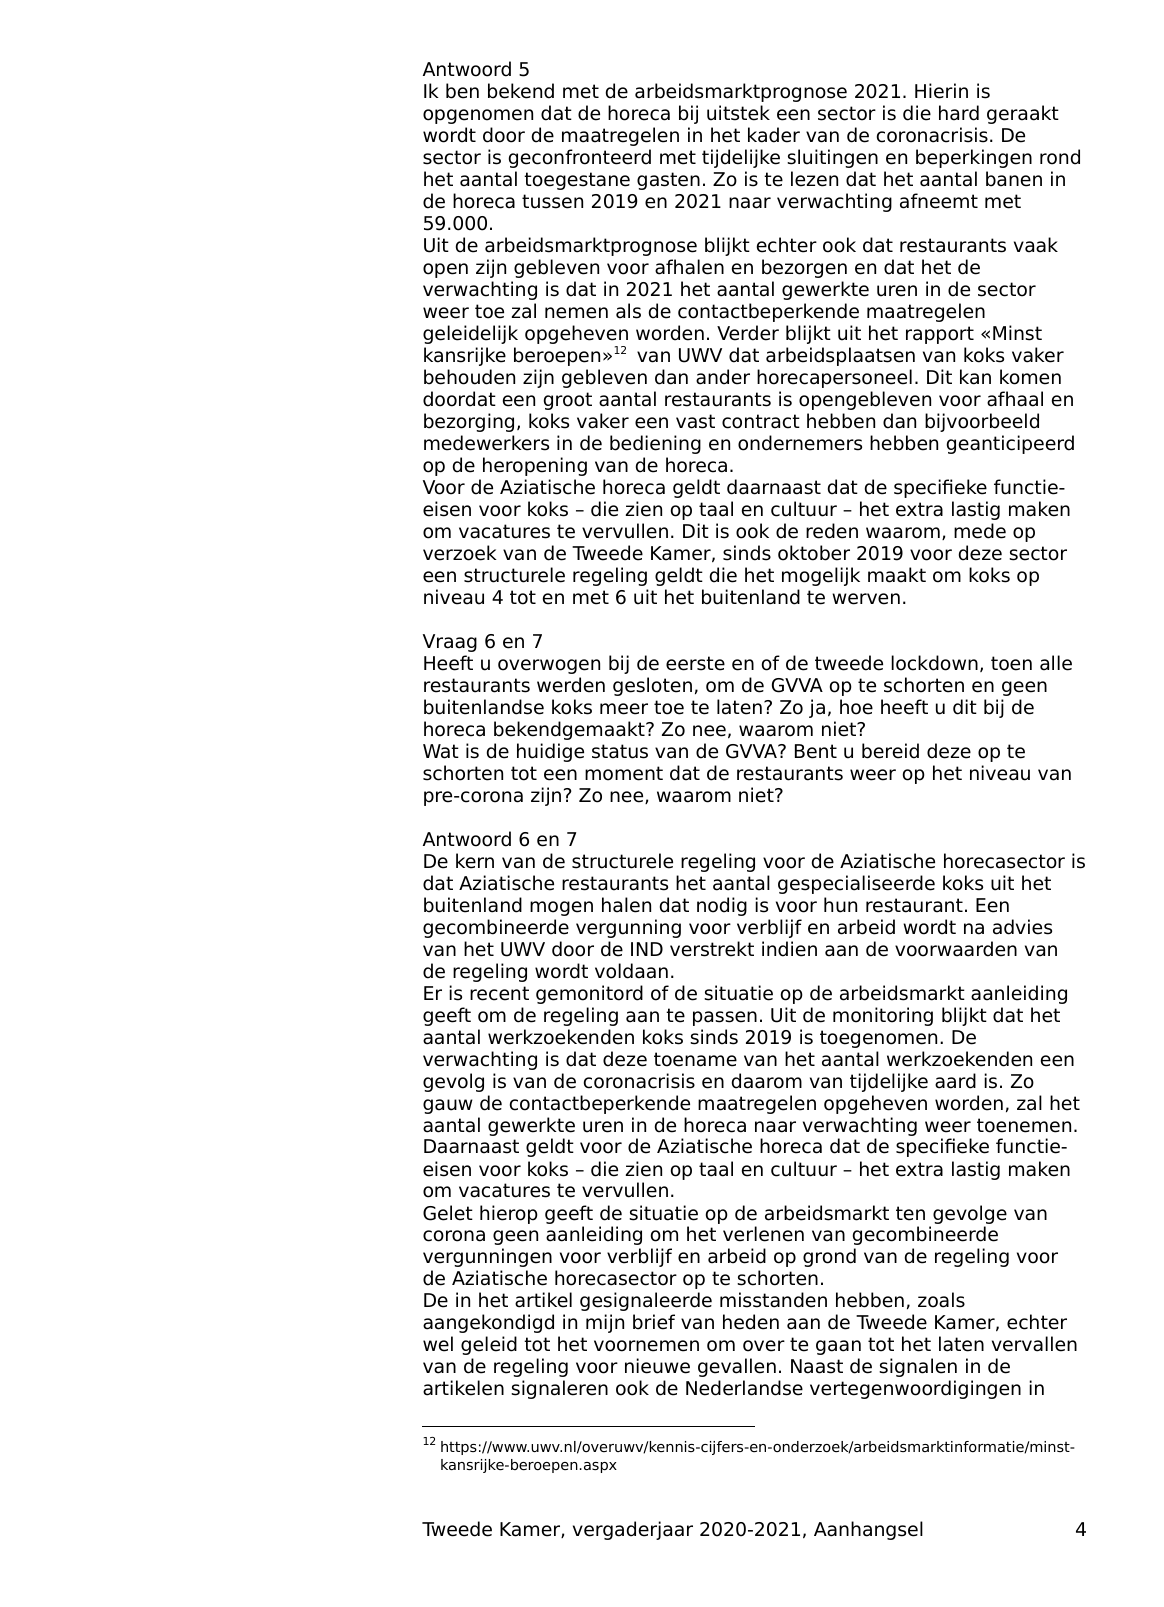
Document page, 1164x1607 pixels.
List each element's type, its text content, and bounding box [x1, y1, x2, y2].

text De kern van de structurele regeling voor de Aziatische horecasector is dat Aziatische restaurants het aantal gespecialiseerde koks uit het buitenland mogen halen dat nodig is voor hun restaurant. Een gecombineerde vergunning voor verblijf en arbeid wordt na advies van het UWV door de IND verstrekt indien aan de voorwaarden van de regeling wordt voldaan. [422, 851, 1087, 983]
text Antwoord 6 en 7 [422, 829, 1087, 851]
text https://www.uwv.nl/overuwv/kennis-cijfers-en-onderzoek/arbeidsmarktinformatie/minst-kansrijke-beroepen.aspx [422, 1435, 1087, 1474]
text Er is recent gemonitord of de situatie op de arbeidsmarkt aanleiding geeft om de regeling aan te passen. Uit de monitoring blijkt dat het aantal werkzoekenden koks sinds 2019 is toegenomen. De verwachting is dat deze toename van het aantal werkzoekenden een gevolg is van de coronacrisis en daarom van tijdelijke aard is. Zo gauw de contactbeperkende maatregelen opgeheven worden, zal het aantal gewerkte uren in de horeca naar verwachting weer toenemen. Daarnaast geldt voor de Aziatische horeca dat de specifieke functie-eisen voor koks – die zien op taal en cultuur – het extra lastig maken om vacatures te vervullen. [422, 983, 1087, 1202]
text Vraag 6 en 7 [422, 631, 1087, 653]
text De in het artikel gesignaleerde misstanden hebben, zoals aangekondigd in mijn brief van heden aan de Tweede Kamer, echter wel geleid tot het voornemen om over te gaan tot het laten vervallen van de regeling voor nieuwe gevallen. Naast de signalen in de artikelen signaleren ook de Nederlandse vertegenwoordigingen in [422, 1290, 1087, 1400]
text Heeft u overwogen bij de eerste en of de tweede lockdown, toen alle restaurants werden gesloten, om de GVVA op te schorten en geen buitenlandse koks meer toe te laten? Zo ja, hoe heeft u dit bij de horeca bekendgemaakt? Zo nee, waarom niet? [422, 653, 1087, 741]
text Antwoord 5 [422, 59, 1087, 81]
text Uit de arbeidsmarktprognose blijkt echter ook dat restaurants vaak open zijn gebleven voor afhalen en bezorgen en dat het de verwachting is dat in 2021 het aantal gewerkte uren in de sector weer toe zal nemen als de contactbeperkende maatregelen geleidelijk opgeheven worden. Verder blijkt uit het rapport «Minst kansrijke beroepen» van UWV dat arbeidsplaatsen van koks vaker behouden zijn gebleven dan ander horecapersoneel. Dit kan komen doordat een groot aantal restaurants is opengebleven voor afhaal en bezorging, koks vaker een vast contract hebben dan bijvoorbeeld medewerkers in de bediening en ondernemers hebben geanticipeerd op de heropening van de horeca. [422, 235, 1087, 477]
text Ik ben bekend met de arbeidsmarktprognose 2021. Hierin is opgenomen dat de horeca bij uitstek een sector is die hard geraakt wordt door de maatregelen in het kader van de coronacrisis. De sector is geconfronteerd met tijdelijke sluitingen en beperkingen rond het aantal toegestane gasten. Zo is te lezen dat het aantal banen in de horeca tussen 2019 en 2021 naar verwachting afneemt met 59.000. [422, 81, 1087, 235]
text Wat is de huidige status van de GVVA? Bent u bereid deze op te schorten tot een moment dat de restaurants weer op het niveau van pre-corona zijn? Zo nee, waarom niet? [422, 741, 1087, 807]
text Voor de Aziatische horeca geldt daarnaast dat de specifieke functie-eisen voor koks – die zien op taal en cultuur – het extra lastig maken om vacatures te vervullen. Dit is ook de reden waarom, mede op verzoek van de Tweede Kamer, sinds oktober 2019 voor deze sector een structurele regeling geldt die het mogelijk maakt om koks op niveau 4 tot en met 6 uit het buitenland te werven. [422, 477, 1087, 608]
text Gelet hierop geeft de situatie op de arbeidsmarkt ten gevolge van corona geen aanleiding om het verlenen van gecombineerde vergunningen voor verblijf en arbeid op grond van de regeling voor de Aziatische horecasector op te schorten. [422, 1202, 1087, 1290]
